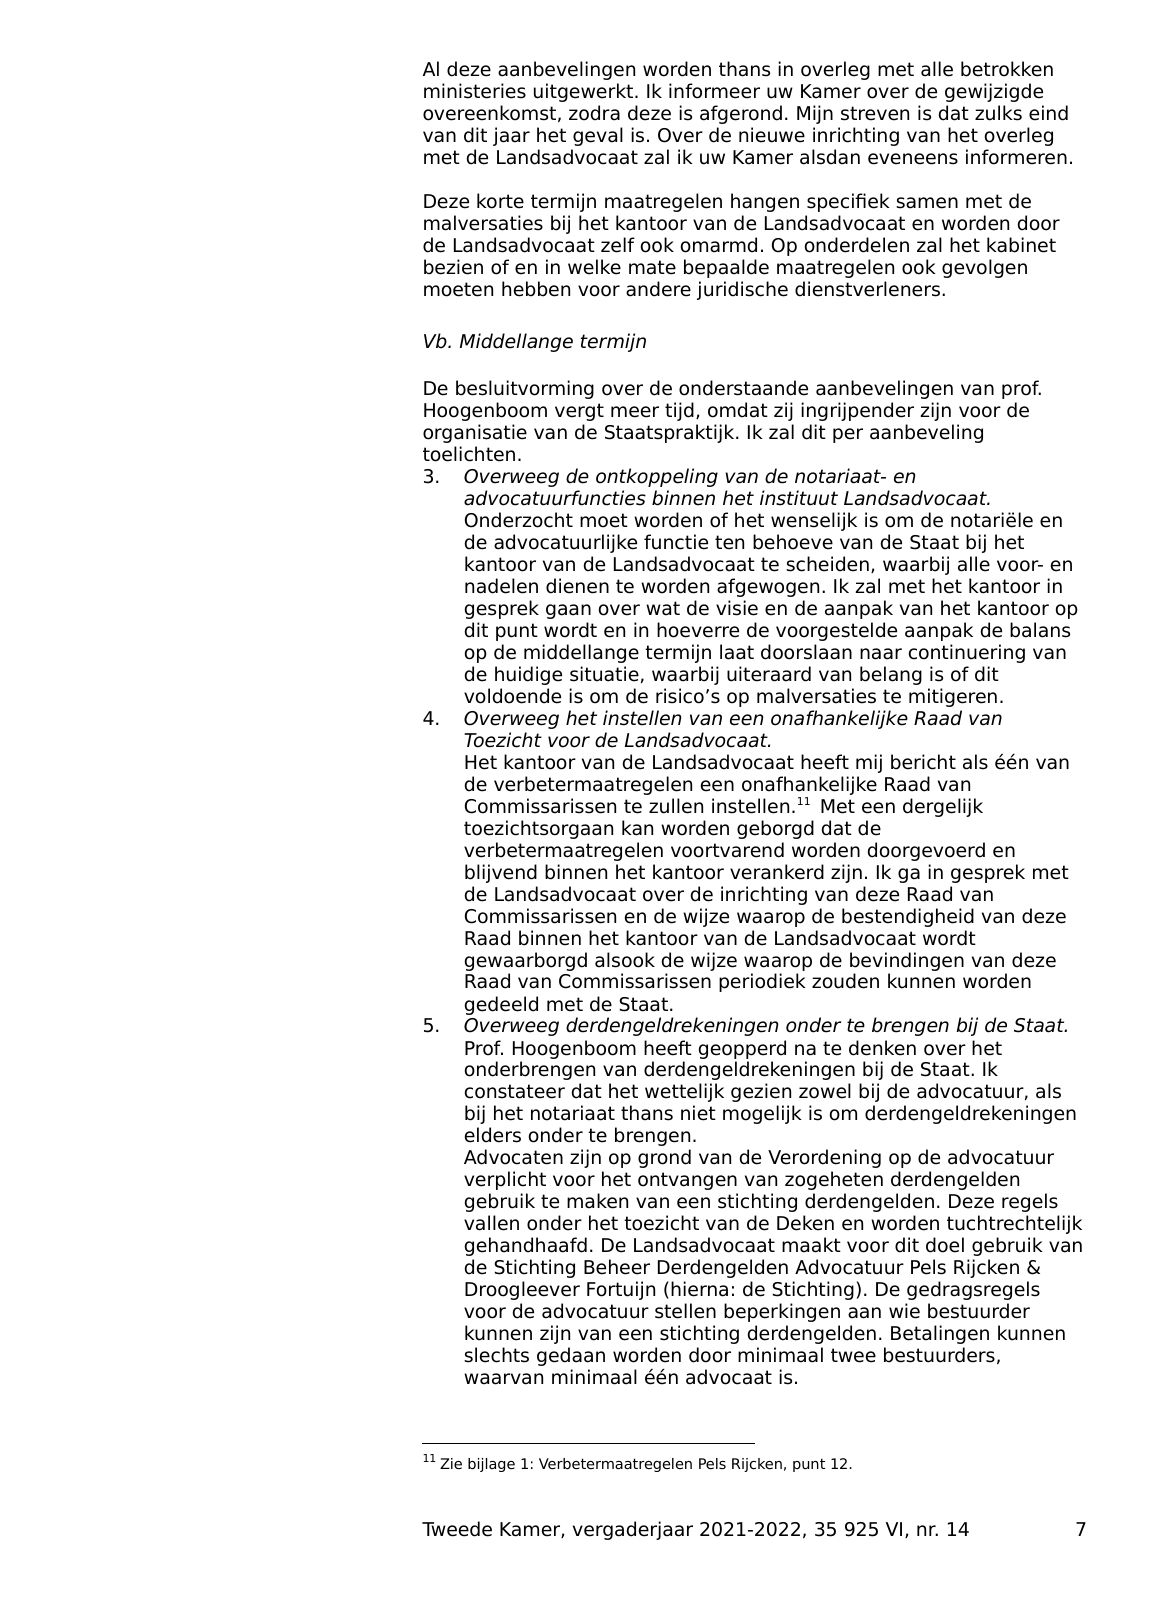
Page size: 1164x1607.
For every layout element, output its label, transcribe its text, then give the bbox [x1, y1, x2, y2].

subtitle Vb. Middellange termijn [422, 331, 1087, 353]
text Al deze aanbevelingen worden thans in overleg met alle betrokken ministeries uitgewerkt. Ik informeer uw Kamer over de gewijzigde overeenkomst, zodra deze is afgerond. Mijn streven is dat zulks eind van dit jaar het geval is. Over de nieuwe inrichting van het overleg met de Landsadvocaat zal ik uw Kamer alsdan eveneens informeren. [422, 59, 1087, 169]
text De besluitvorming over de onderstaande aanbevelingen van prof. Hoogenboom vergt meer tijd, omdat zij ingrijpender zijn voor de organisatie van de Staatspraktijk. Ik zal dit per aanbeveling toelichten. [422, 378, 1087, 466]
text Onderzocht moet worden of het wenselijk is om de notariële en de advocatuurlijke functie ten behoeve van de Staat bij het kantoor van de Landsadvocaat te scheiden, waarbij alle voor- en nadelen dienen te worden afgewogen. Ik zal met het kantoor in gesprek gaan over wat de visie en de aanpak van het kantoor op dit punt wordt en in hoeverre de voorgestelde aanpak de balans op de middellange termijn laat doorslaan naar continuering van de huidige situatie, waarbij uiteraard van belang is of dit voldoende is om de risico’s op malversaties te mitigeren. [464, 510, 1087, 708]
text Zie bijlage 1: Verbetermaatregelen Pels Rijcken, punt 12. [422, 1452, 1087, 1474]
text 4. Overweeg het instellen van een onafhankelijke Raad van Toezicht voor de Landsadvocaat. [422, 708, 1087, 752]
text 3. Overweeg de ontkoppeling van de notariaat- en advocatuurfuncties binnen het instituut Landsadvocaat. [422, 466, 1087, 510]
text Het kantoor van de Landsadvocaat heeft mij bericht als één van de verbetermaatregelen een onafhankelijke Raad van Commissarissen te zullen instellen. Met een dergelijk toezichtsorgaan kan worden geborgd dat de verbetermaatregelen voortvarend worden doorgevoerd en blijvend binnen het kantoor verankerd zijn. Ik ga in gesprek met de Landsadvocaat over de inrichting van deze Raad van Commissarissen en de wijze waarop de bestendigheid van deze Raad binnen het kantoor van de Landsadvocaat wordt gewaarborgd alsook de wijze waarop de bevindingen van deze Raad van Commissarissen periodiek zouden kunnen worden gedeeld met de Staat. [464, 752, 1087, 1015]
text Deze korte termijn maatregelen hangen specifiek samen met de malversaties bij het kantoor van de Landsadvocaat en worden door de Landsadvocaat zelf ook omarmd. Op onderdelen zal het kabinet bezien of en in welke mate bepaalde maatregelen ook gevolgen moeten hebben voor andere juridische dienstverleners. [422, 191, 1087, 301]
text 5. Overweeg derdengeldrekeningen onder te brengen bij de Staat. [422, 1015, 1087, 1037]
text Prof. Hoogenboom heeft geopperd na te denken over het onderbrengen van derdengeldrekeningen bij de Staat. Ik constateer dat het wettelijk gezien zowel bij de advocatuur, als bij het notariaat thans niet mogelijk is om derdengeldrekeningen elders onder te brengen. [464, 1037, 1087, 1147]
text Advocaten zijn op grond van de Verordening op de advocatuur verplicht voor het ontvangen van zogeheten derdengelden gebruik te maken van een stichting derdengelden. Deze regels vallen onder het toezicht van de Deken en worden tuchtrechtelijk gehandhaafd. De Landsadvocaat maakt voor dit doel gebruik van de Stichting Beheer Derdengelden Advocatuur Pels Rijcken & Droogleever Fortuijn (hierna: de Stichting). De gedragsregels voor de advocatuur stellen beperkingen aan wie bestuurder kunnen zijn van een stichting derdengelden. Betalingen kunnen slechts gedaan worden door minimaal twee bestuurders, waarvan minimaal één advocaat is. [464, 1147, 1087, 1389]
